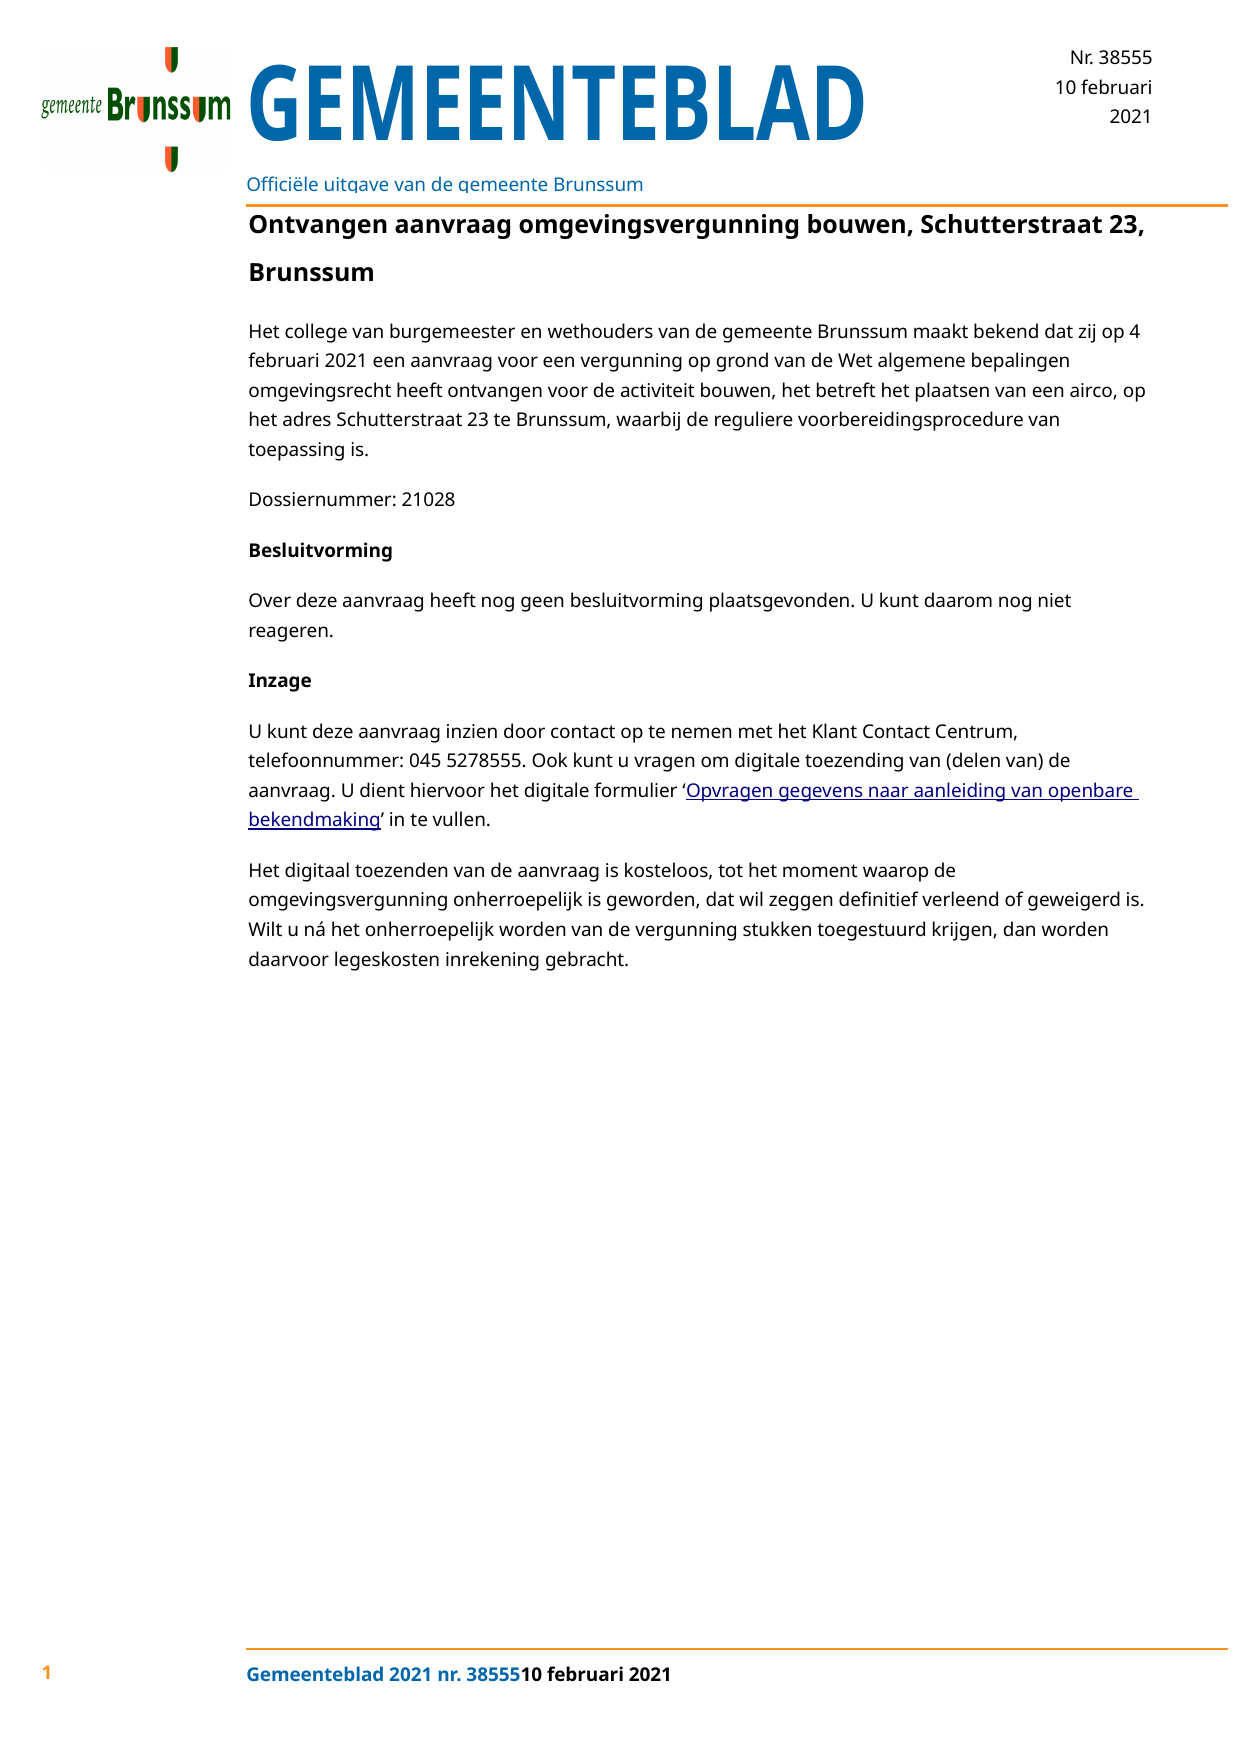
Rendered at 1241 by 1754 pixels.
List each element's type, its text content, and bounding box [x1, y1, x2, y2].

text Het digitaal toezenden van de aanvraag is kosteloos, tot het moment waarop de omgevingsvergunning onherroepelijk is geworden, dat wil zeggen definitief verleend of geweigerd is. Wilt u ná het onherroepelijk worden van de vergunning stukken toegestuurd krijgen, dan worden daarvoor legeskosten inrekening gebracht. [248, 857, 1152, 972]
text Inzage [248, 667, 1152, 693]
text Het college van burgemeester en wethouders van de gemeente Brunssum maakt bekend dat zij op 4 februari 2021 een aanvraag voor een vergunning op grond van de Wet algemene bepalingen omgevingsrecht heeft ontvangen voor de activiteit bouwen, het betreft het plaatsen van een airco, op het adres Schutterstraat 23 te Brunssum, waarbij de reguliere voorbereidingsprocedure van toepassing is. [248, 318, 1152, 462]
text U kunt deze aanvraag inzien door contact op te nemen met het Klant Contact Centrum, telefoonnummer: 045 5278555. Ook kunt u vragen om digitale toezending van (delen van) de aanvraag. U dient hiervoor het digitale formulier ‘Opvragen gegevens naar aanleiding van openbare bekendmaking’ in te vullen. [248, 718, 1152, 832]
text Ontvangen aanvraag omgevingsvergunning bouwen, Schutterstraat 23, Brunssum [248, 207, 1152, 288]
text Besluitvorming [248, 537, 1152, 563]
text Over deze aanvraag heeft nog geen besluitvorming plaatsgevonden. U kunt daarom nog niet reageren. [248, 587, 1152, 643]
text Dossiernummer: 21028 [248, 487, 1152, 512]
picture [41, 47, 231, 172]
